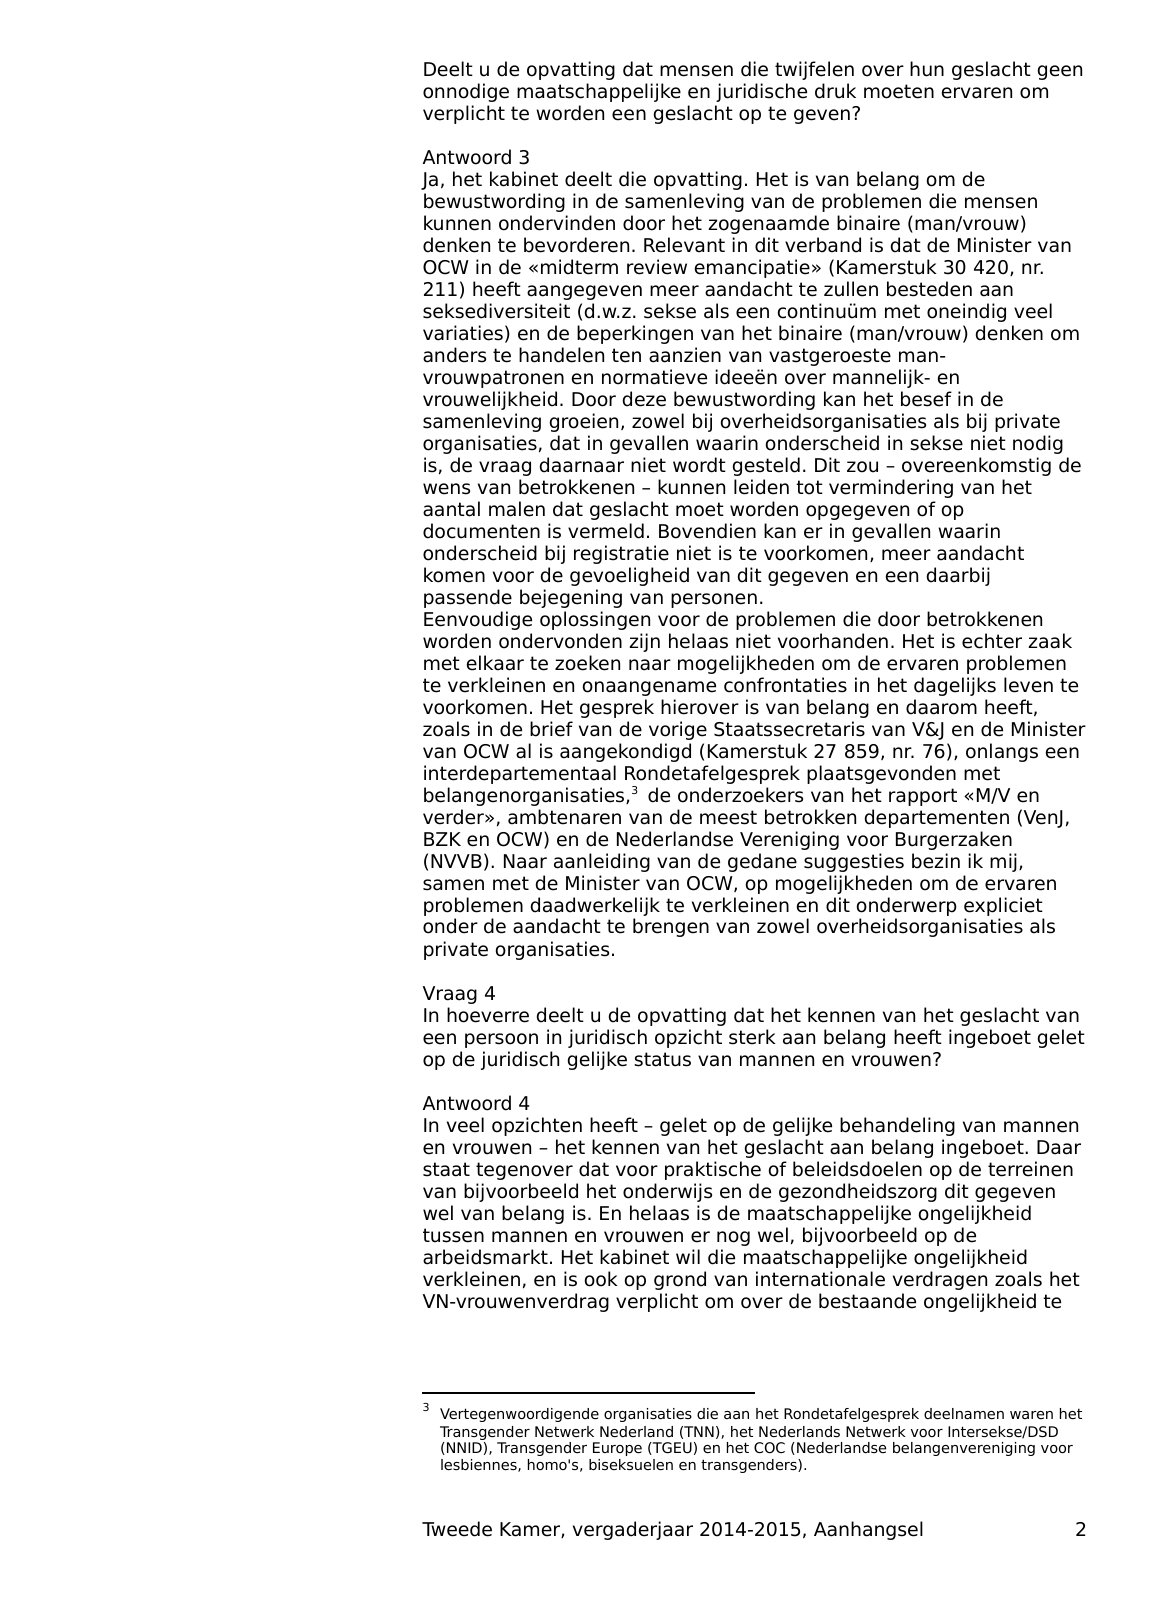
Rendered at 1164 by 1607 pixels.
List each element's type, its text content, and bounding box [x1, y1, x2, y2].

text Eenvoudige oplossingen voor de problemen die door betrokkenen worden ondervonden zijn helaas niet voorhanden. Het is echter zaak met elkaar te zoeken naar mogelijkheden om de ervaren problemen te verkleinen en onaangename confrontaties in het dagelijks leven te voorkomen. Het gesprek hierover is van belang en daarom heeft, zoals in de brief van de vorige Staatssecretaris van V&J en de Minister van OCW al is aangekondigd (Kamerstuk 27 859, nr. 76), onlangs een interdepartementaal Rondetafelgesprek plaatsgevonden met belangenorganisaties, de onderzoekers van het rapport «M/V en verder», ambtenaren van de meest betrokken departementen (VenJ, BZK en OCW) en de Nederlandse Vereniging voor Burgerzaken (NVVB). Naar aanleiding van de gedane suggesties bezin ik mij, samen met de Minister van OCW, op mogelijkheden om de ervaren problemen daadwerkelijk te verkleinen en dit onderwerp expliciet onder de aandacht te brengen van zowel overheidsorganisaties als private organisaties. [422, 609, 1087, 960]
text Vraag 4 [422, 983, 1087, 1004]
text In hoeverre deelt u de opvatting dat het kennen van het geslacht van een persoon in juridisch opzicht sterk aan belang heeft ingeboet gelet op de juridisch gelijke status van mannen en vrouwen? [422, 1004, 1087, 1071]
text Antwoord 4 [422, 1093, 1087, 1115]
text Antwoord 3 [422, 147, 1087, 169]
text Deelt u de opvatting dat mensen die twijfelen over hun geslacht geen onnodige maatschappelijke en juridische druk moeten ervaren om verplicht te worden een geslacht op te geven? [422, 59, 1087, 125]
text In veel opzichten heeft – gelet op de gelijke behandeling van mannen en vrouwen – het kennen van het geslacht aan belang ingeboet. Daar staat tegenover dat voor praktische of beleidsdoelen op de terreinen van bijvoorbeeld het onderwijs en de gezondheidszorg dit gegeven wel van belang is. En helaas is de maatschappelijke ongelijkheid tussen mannen en vrouwen er nog wel, bijvoorbeeld op de arbeidsmarkt. Het kabinet wil die maatschappelijke ongelijkheid verkleinen, en is ook op grond van internationale verdragen zoals het VN-vrouwenverdrag verplicht om over de bestaande ongelijkheid te [422, 1115, 1087, 1312]
text Vertegenwoordigende organisaties die aan het Rondetafelgesprek deelnamen waren het Transgender Netwerk Nederland (TNN), het Nederlands Netwerk voor Intersekse/DSD (NNID), Transgender Europe (TGEU) en het COC (Nederlandse belangenvereniging voor lesbiennes, homo's, biseksuelen en transgenders). [422, 1402, 1087, 1474]
text Ja, het kabinet deelt die opvatting. Het is van belang om de bewustwording in de samenleving van de problemen die mensen kunnen ondervinden door het zogenaamde binaire (man/vrouw) denken te bevorderen. Relevant in dit verband is dat de Minister van OCW in de «midterm review emancipatie» (Kamerstuk 30 420, nr. 211) heeft aangegeven meer aandacht te zullen besteden aan seksediversiteit (d.w.z. sekse als een continuüm met oneindig veel variaties) en de beperkingen van het binaire (man/vrouw) denken om anders te handelen ten aanzien van vastgeroeste man-vrouwpatronen en normatieve ideeën over mannelijk- en vrouwelijkheid. Door deze bewustwording kan het besef in de samenleving groeien, zowel bij overheidsorganisaties als bij private organisaties, dat in gevallen waarin onderscheid in sekse niet nodig is, de vraag daarnaar niet wordt gesteld. Dit zou – overeenkomstig de wens van betrokkenen – kunnen leiden tot vermindering van het aantal malen dat geslacht moet worden opgegeven of op documenten is vermeld. Bovendien kan er in gevallen waarin onderscheid bij registratie niet is te voorkomen, meer aandacht komen voor de gevoeligheid van dit gegeven en een daarbij passende bejegening van personen. [422, 169, 1087, 609]
